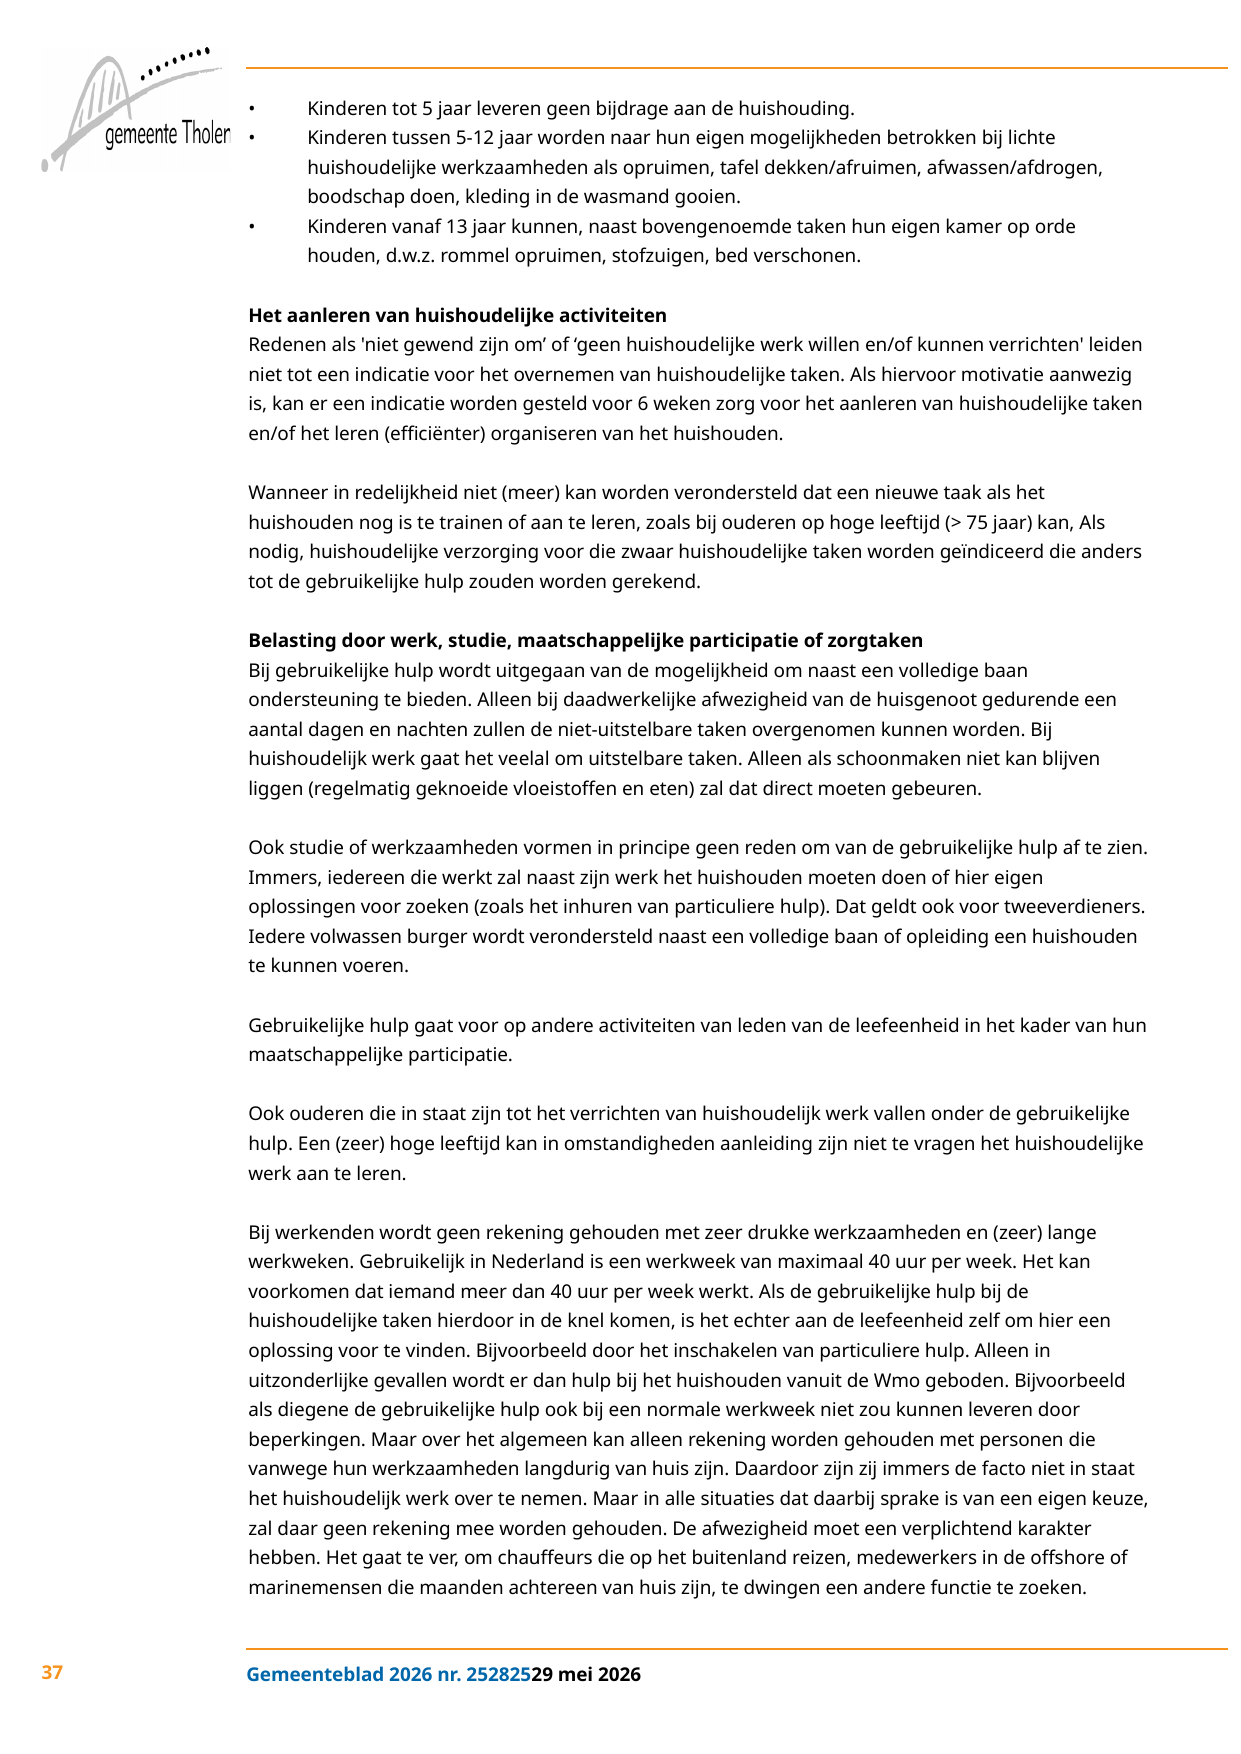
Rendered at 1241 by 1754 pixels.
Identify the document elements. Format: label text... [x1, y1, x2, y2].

text Wanneer in redelijkheid niet (meer) kan worden verondersteld dat een nieuwe taak als het huishouden nog is te trainen of aan te leren, zoals bij ouderen op hoge leeftijd (> 75 jaar) kan, Als nodig, huishoudelijke verzorging voor die zwaar huishoudelijke taken worden geïndiceerd die anders tot de gebruikelijke hulp zouden worden gerekend. [248, 479, 1152, 594]
text Het aanleren van huishoudelijke activiteiten [248, 302, 1152, 328]
text Ook ouderen die in staat zijn tot het verrichten van huishoudelijk werk vallen onder de gebruikelijke hulp. Een (zeer) hoge leeftijd kan in omstandigheden aanleiding zijn niet te vragen het huishoudelijke werk aan te leren. [248, 1101, 1152, 1186]
list Kinderen vanaf 13 jaar kunnen, naast bovengenoemde taken hun eigen kamer op orde houden, d.w.z. rommel opruimen, stofzuigen, bed verschonen. [248, 213, 1152, 268]
text Ook studie of werkzaamheden vormen in principe geen reden om van de gebruikelijke hulp af te zien. Immers, iedereen die werkt zal naast zijn werk het huishouden moeten doen of hier eigen oplossingen voor zoeken (zoals het inhuren van particuliere hulp). Dat geldt ook voor tweeverdieners. Iedere volwassen burger wordt verondersteld naast een volledige baan of opleiding een huishouden te kunnen voeren. [248, 834, 1152, 978]
text Gebruikelijke hulp gaat voor op andere activiteiten van leden van de leefeenheid in het kader van hun maatschappelijke participatie. [248, 1012, 1152, 1067]
text Belasting door werk, studie, maatschappelijke participatie of zorgtaken [248, 627, 1152, 653]
list Kinderen tussen 5-12 jaar worden naar hun eigen mogelijkheden betrokken bij lichte huishoudelijke werkzaamheden als opruimen, tafel dekken/afruimen, afwassen/afdrogen, boodschap doen, kleding in de wasmand gooien. [248, 124, 1152, 209]
text Bij gebruikelijke hulp wordt uitgegaan van de mogelijkheid om naast een volledige baan ondersteuning te bieden. Alleen bij daadwerkelijke afwezigheid van de huisgenoot gedurende een aantal dagen en nachten zullen de niet-uitstelbare taken overgenomen kunnen worden. Bij huishoudelijk werk gaat het veelal om uitstelbare taken. Alleen als schoonmaken niet kan blijven liggen (regelmatig geknoeide vloeistoffen en eten) zal dat direct moeten gebeuren. [248, 657, 1152, 801]
picture [41, 47, 231, 172]
text Redenen als 'niet gewend zijn om’ of ‘geen huishoudelijke werk willen en/of kunnen verrichten' leiden niet tot een indicatie voor het overnemen van huishoudelijke taken. Als hiervoor motivatie aanwezig is, kan er een indicatie worden gesteld voor 6 weken zorg voor het aanleren van huishoudelijke taken en/of het leren (efficiënter) organiseren van het huishouden. [248, 331, 1152, 446]
list Kinderen tot 5 jaar leveren geen bijdrage aan de huishouding. [248, 95, 1152, 121]
text Bij werkenden wordt geen rekening gehouden met zeer drukke werkzaamheden en (zeer) lange werkweken. Gebruikelijk in Nederland is een werkweek van maximaal 40 uur per week. Het kan voorkomen dat iemand meer dan 40 uur per week werkt. Als de gebruikelijke hulp bij de huishoudelijke taken hierdoor in de knel komen, is het echter aan de leefeenheid zelf om hier een oplossing voor te vinden. Bijvoorbeeld door het inschakelen van particuliere hulp. Alleen in uitzonderlijke gevallen wordt er dan hulp bij het huishouden vanuit de Wmo geboden. Bijvoorbeeld als diegene de gebruikelijke hulp ook bij een normale werkweek niet zou kunnen leveren door beperkingen. Maar over het algemeen kan alleen rekening worden gehouden met personen die vanwege hun werkzaamheden langdurig van huis zijn. Daardoor zijn zij immers de facto niet in staat het huishoudelijk werk over te nemen. Maar in alle situaties dat daarbij sprake is van een eigen keuze, zal daar geen rekening mee worden gehouden. De afwezigheid moet een verplichtend karakter hebben. Het gaat te ver, om chauffeurs die op het buitenland reizen, medewerkers in de offshore of marinemensen die maanden achtereen van huis zijn, te dwingen een andere functie te zoeken. [248, 1219, 1152, 1600]
